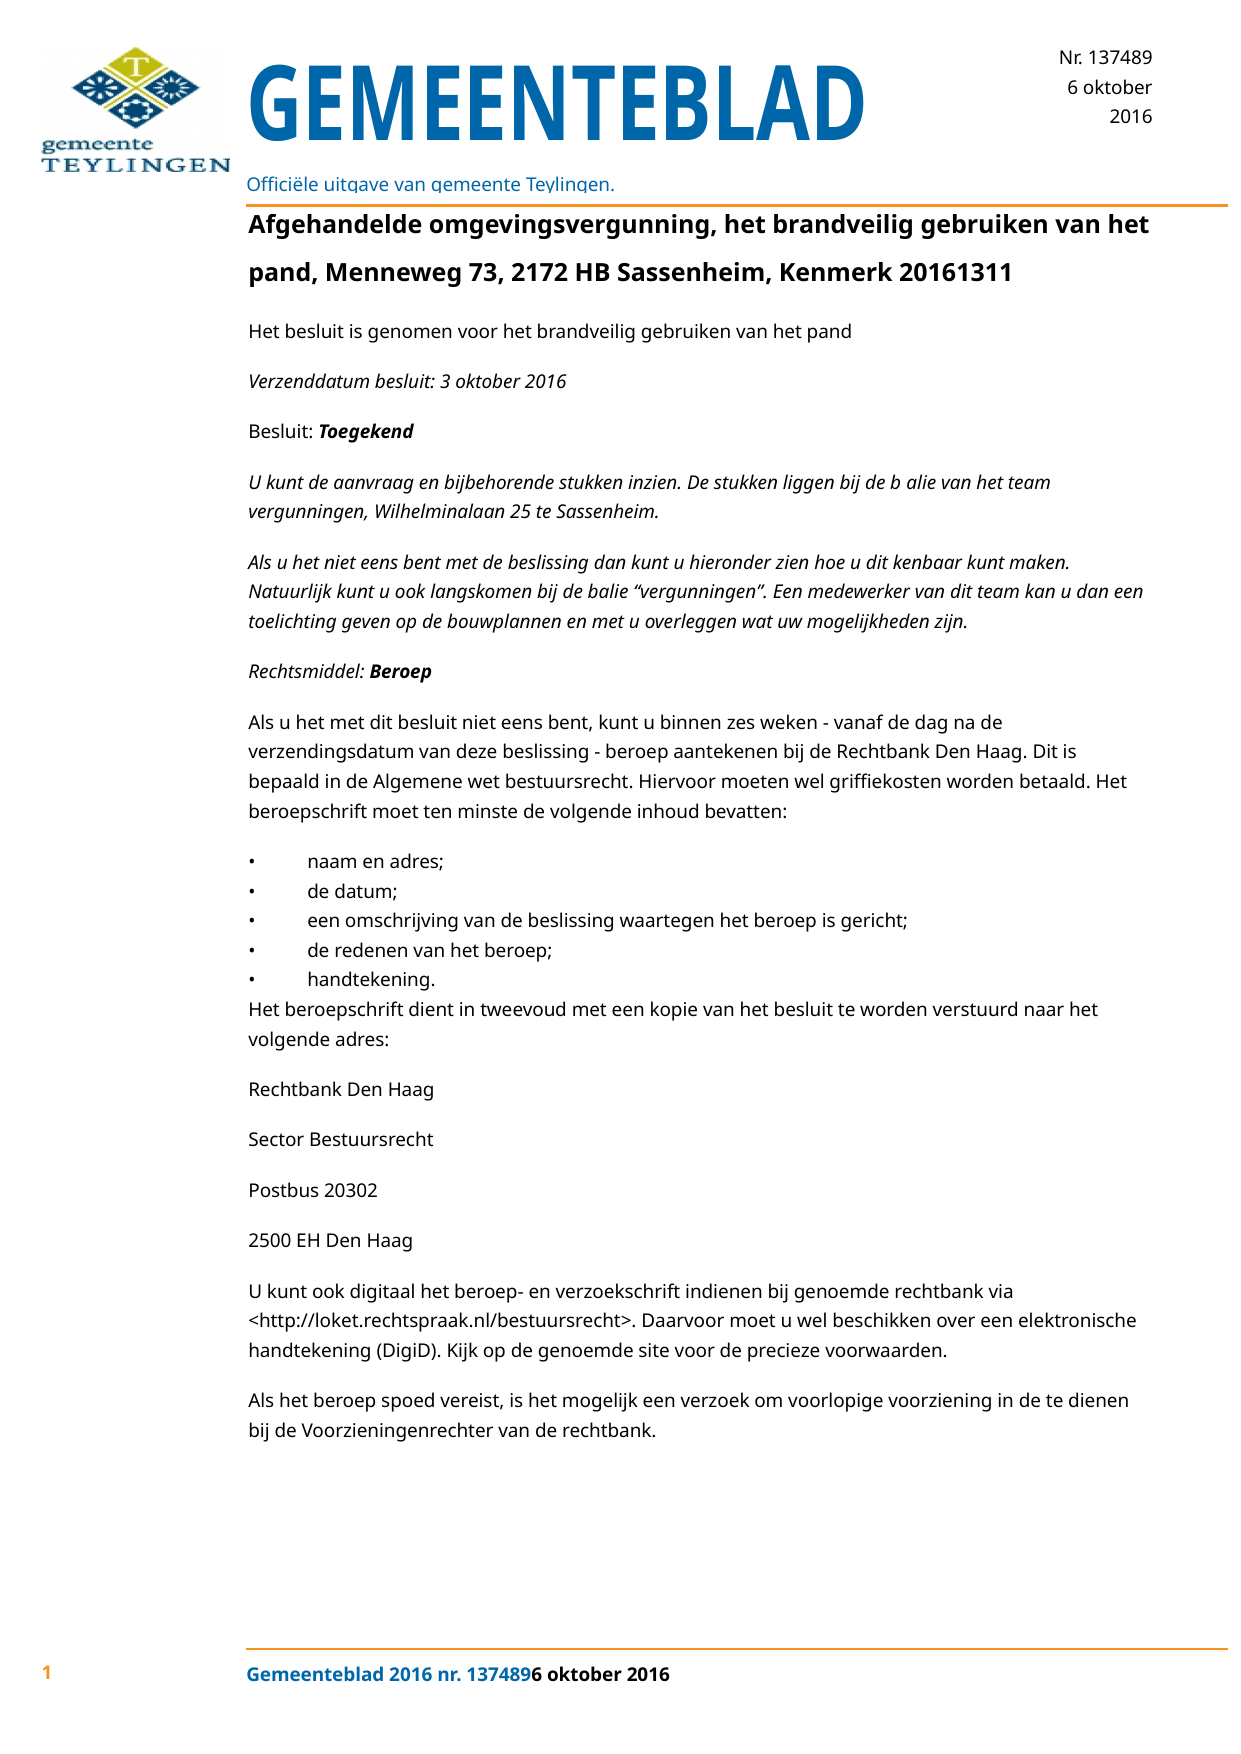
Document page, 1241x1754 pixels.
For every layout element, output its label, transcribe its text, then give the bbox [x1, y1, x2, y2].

text Als u het niet eens bent met de beslissing dan kunt u hieronder zien hoe u dit kenbaar kunt maken. Natuurlijk kunt u ook langskomen bij de balie “vergunningen”. Een medewerker van dit team kan u dan een toelichting geven op de bouwplannen en met u overleggen wat uw mogelijkheden zijn. [248, 549, 1152, 634]
text Als u het met dit besluit niet eens bent, kunt u binnen zes weken - vanaf de dag na de verzendingsdatum van deze beslissing - beroep aantekenen bij de Rechtbank Den Haag. Dit is bepaald in de Algemene wet bestuursrecht. Hiervoor moeten wel griffiekosten worden betaald. Het beroepschrift moet ten minste de volgende inhoud bevatten: [248, 709, 1152, 824]
list de datum; [248, 878, 1152, 904]
text 2500 EH Den Haag [248, 1227, 1152, 1253]
text Rechtsmiddel: Beroep [248, 659, 1152, 684]
text Het beroepschrift dient in tweevoud met een kopie van het besluit te worden verstuurd naar het volgende adres: [248, 996, 1152, 1052]
text Verzenddatum besluit: 3 oktober 2016 [248, 368, 1152, 394]
text Het besluit is genomen voor het brandveilig gebruiken van het pand [248, 318, 1152, 344]
text Postbus 20302 [248, 1177, 1152, 1203]
text Rechtbank Den Haag [248, 1076, 1152, 1102]
text U kunt de aanvraag en bijbehorende stukken inzien. De stukken liggen bij de b alie van het team vergunningen, Wilhelminalaan 25 te Sassenheim. [248, 469, 1152, 524]
text U kunt ook digitaal het beroep- en verzoekschrift indienen bij genoemde rechtbank via <http://loket.rechtspraak.nl/bestuursrecht>. Daarvoor moet u wel beschikken over een elektronische handtekening (DigiD). Kijk op de genoemde site voor de precieze voorwaarden. [248, 1278, 1152, 1363]
picture [41, 47, 231, 172]
list naam en adres; [248, 848, 1152, 874]
list een omschrijving van de beslissing waartegen het beroep is gericht; [248, 907, 1152, 933]
text Als het beroep spoed vereist, is het mogelijk een verzoek om voorlopige voorziening in de te dienen bij de Voorzieningenrechter van de rechtbank. [248, 1387, 1152, 1443]
text Afgehandelde omgevingsvergunning, het brandveilig gebruiken van het pand, Menneweg 73, 2172 HB Sassenheim, Kenmerk 20161311 [248, 207, 1152, 288]
list de redenen van het beroep; [248, 937, 1152, 963]
list handtekening. [248, 967, 1152, 992]
text Sector Bestuursrecht [248, 1127, 1152, 1152]
text Besluit: Toegekend [248, 419, 1152, 444]
